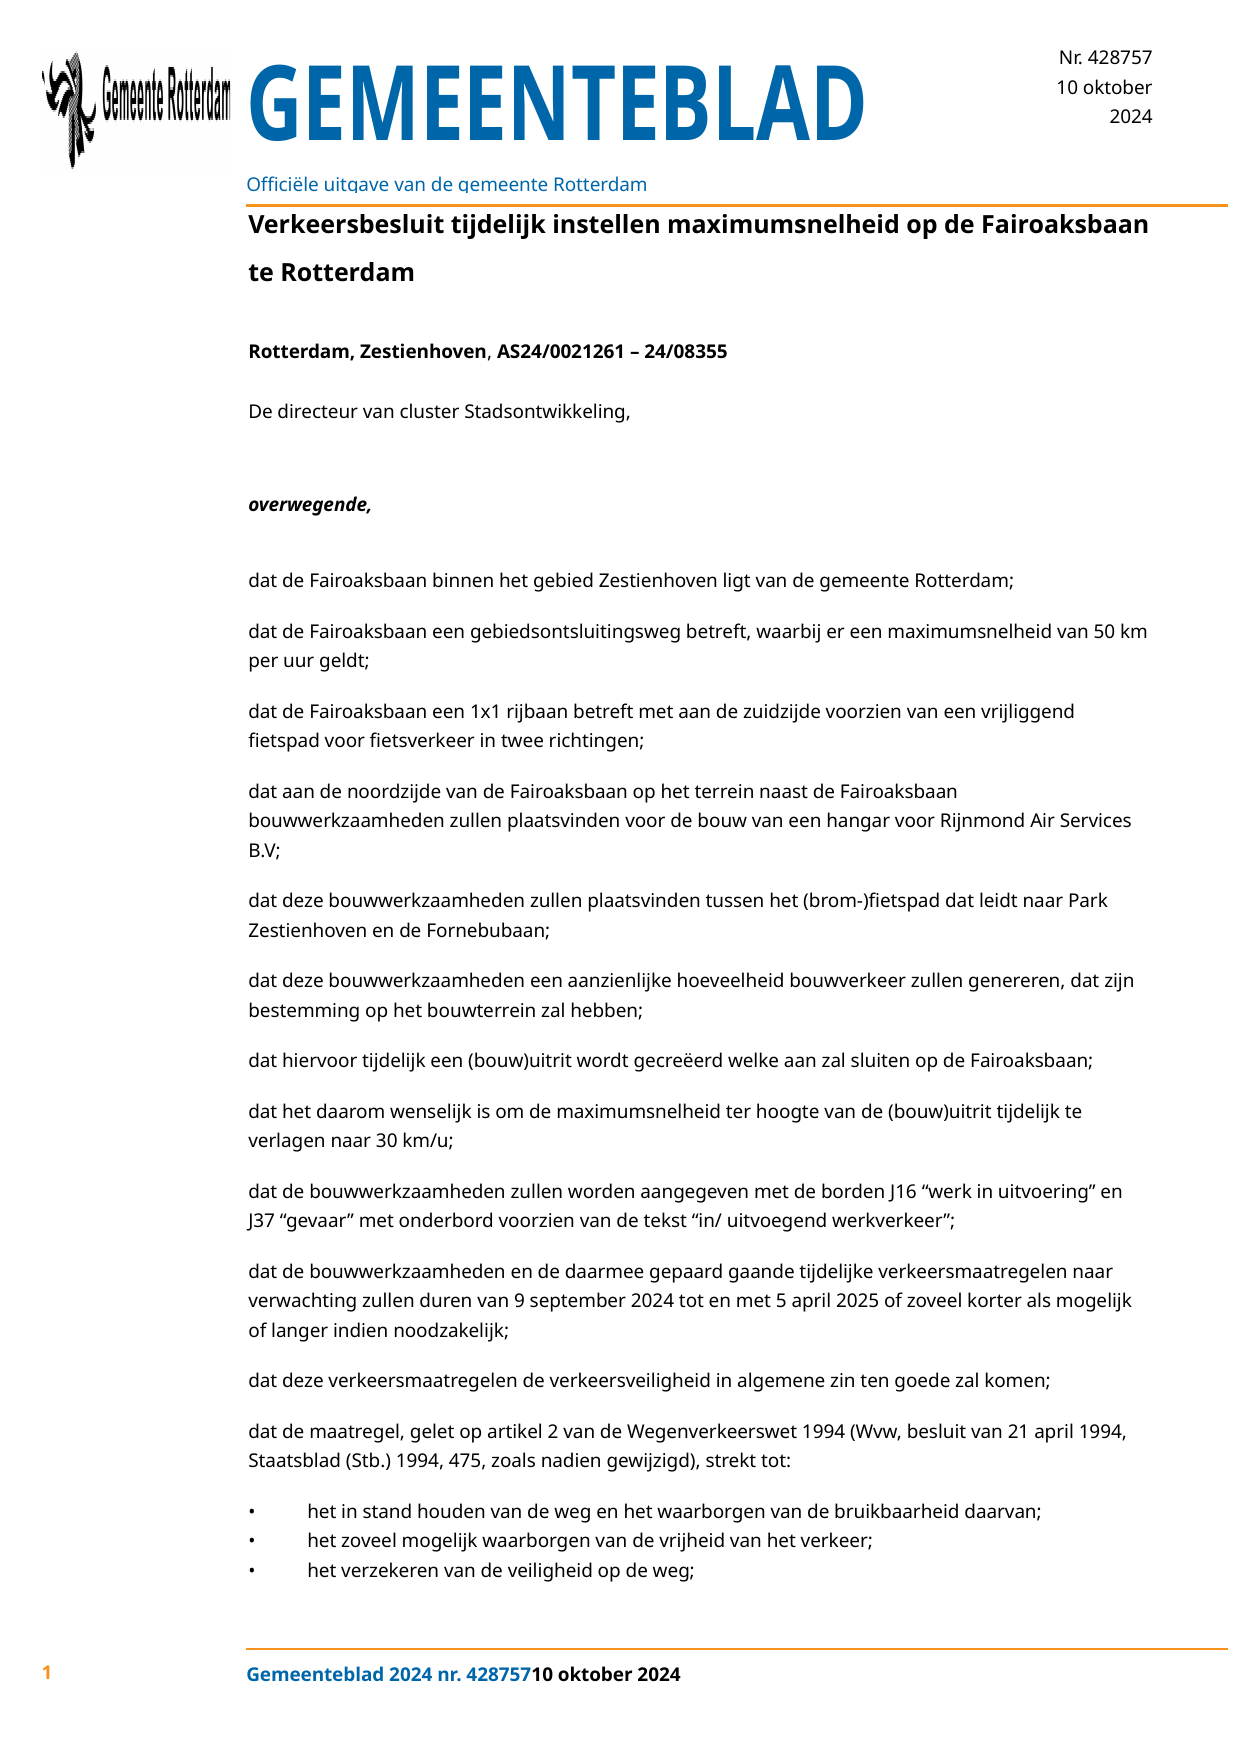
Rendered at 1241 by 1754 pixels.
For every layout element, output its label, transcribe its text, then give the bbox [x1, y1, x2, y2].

text Rotterdam, Zestienhoven, AS24/0021261 – 24/08355 [248, 339, 1152, 364]
text dat de Fairoaksbaan een gebiedsontsluitingsweg betreft, waarbij er een maximumsnelheid van 50 km per uur geldt; [248, 618, 1152, 673]
text dat de bouwwerkzaamheden zullen worden aangegeven met de borden J16 “werk in uitvoering” en J37 “gevaar” met onderbord voorzien van de tekst “in/ uitvoegend werkverkeer”; [248, 1178, 1152, 1233]
text De directeur van cluster Stadsontwikkeling, [248, 398, 1152, 423]
text dat de bouwwerkzaamheden en de daarmee gepaard gaande tijdelijke verkeersmaatregelen naar verwachting zullen duren van 9 september 2024 tot en met 5 april 2025 of zoveel korter als mogelijk of langer indien noodzakelijk; [248, 1258, 1152, 1343]
text dat de Fairoaksbaan een 1x1 rijbaan betreft met aan de zuidzijde voorzien van een vrijliggend fietspad voor fietsverkeer in twee richtingen; [248, 698, 1152, 753]
list het zoveel mogelijk waarborgen van de vrijheid van het verkeer; [248, 1527, 1152, 1553]
list het verzekeren van de veiligheid op de weg; [248, 1557, 1152, 1583]
text overwegende, [248, 491, 1152, 517]
text dat hiervoor tijdelijk een (bouw)uitrit wordt gecreëerd welke aan zal sluiten op de Fairoaksbaan; [248, 1047, 1152, 1073]
text dat deze bouwwerkzaamheden zullen plaatsvinden tussen het (brom-)fietspad dat leidt naar Park Zestienhoven en de Fornebubaan; [248, 887, 1152, 943]
text dat het daarom wenselijk is om de maximumsnelheid ter hoogte van de (bouw)uitrit tijdelijk te verlagen naar 30 km/u; [248, 1098, 1152, 1153]
text dat aan de noordzijde van de Fairoaksbaan op het terrein naast de Fairoaksbaan bouwwerkzaamheden zullen plaatsvinden voor de bouw van een hangar voor Rijnmond Air Services B.V; [248, 778, 1152, 863]
text Verkeersbesluit tijdelijk instellen maximumsnelheid op de Fairoaksbaan te Rotterdam [248, 207, 1152, 288]
list het in stand houden van de weg en het waarborgen van de bruikbaarheid daarvan; [248, 1498, 1152, 1524]
text dat de maatregel, gelet op artikel 2 van de Wegenverkeerswet 1994 (Wvw, besluit van 21 april 1994, Staatsblad (Stb.) 1994, 475, zoals nadien gewijzigd), strekt tot: [248, 1418, 1152, 1473]
text dat deze bouwwerkzaamheden een aanzienlijke hoeveelheid bouwverkeer zullen genereren, dat zijn bestemming op het bouwterrein zal hebben; [248, 967, 1152, 1023]
picture [41, 47, 231, 172]
text dat de Fairoaksbaan binnen het gebied Zestienhoven ligt van de gemeente Rotterdam; [248, 567, 1152, 593]
text dat deze verkeersmaatregelen de verkeersveiligheid in algemene zin ten goede zal komen; [248, 1367, 1152, 1393]
